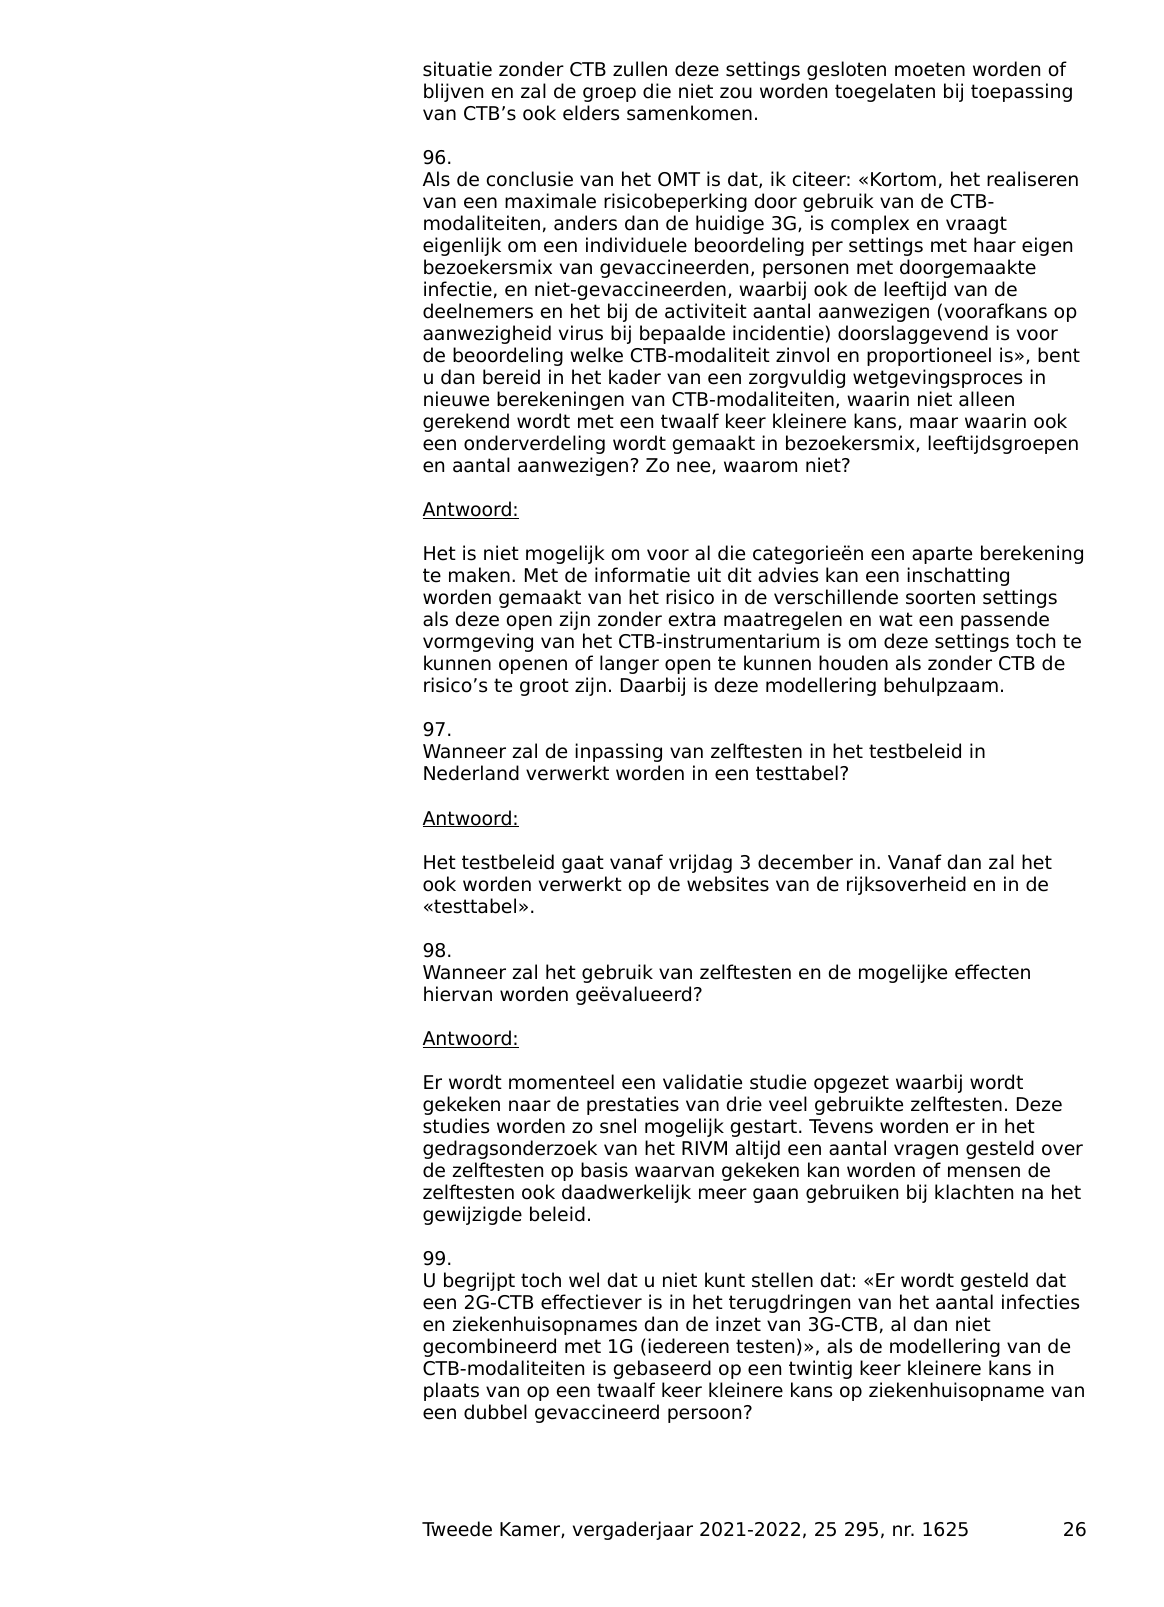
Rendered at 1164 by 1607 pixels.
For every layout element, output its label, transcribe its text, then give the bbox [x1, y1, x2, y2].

text Het is niet mogelijk om voor al die categorieën een aparte berekening te maken. Met de informatie uit dit advies kan een inschatting worden gemaakt van het risico in de verschillende soorten settings als deze open zijn zonder extra maatregelen en wat een passende vormgeving van het CTB-instrumentarium is om deze settings toch te kunnen openen of langer open te kunnen houden als zonder CTB de risico’s te groot zijn. Daarbij is deze modellering behulpzaam. [422, 543, 1087, 697]
text Wanneer zal de inpassing van zelftesten in het testbeleid in Nederland verwerkt worden in een testtabel? [422, 741, 1087, 785]
text 98. [422, 940, 1087, 962]
text Wanneer zal het gebruik van zelftesten en de mogelijke effecten hiervan worden geëvalueerd? [422, 962, 1087, 1006]
subtitle Antwoord: [422, 499, 1087, 521]
text Als de conclusie van het OMT is dat, ik citeer: «Kortom, het realiseren van een maximale risicobeperking door gebruik van de CTB-modaliteiten, anders dan de huidige 3G, is complex en vraagt eigenlijk om een individuele beoordeling per settings met haar eigen bezoekersmix van gevaccineerden, personen met doorgemaakte infectie, en niet-gevaccineerden, waarbij ook de leeftijd van de deelnemers en het bij de activiteit aantal aanwezigen (voorafkans op aanwezigheid virus bij bepaalde incidentie) doorslaggevend is voor de beoordeling welke CTB-modaliteit zinvol en proportioneel is», bent u dan bereid in het kader van een zorgvuldig wetgevingsproces in nieuwe berekeningen van CTB-modaliteiten, waarin niet alleen gerekend wordt met een twaalf keer kleinere kans, maar waarin ook een onderverdeling wordt gemaakt in bezoekersmix, leeftijdsgroepen en aantal aanwezigen? Zo nee, waarom niet? [422, 169, 1087, 477]
subtitle Antwoord: [422, 1028, 1087, 1050]
text Het testbeleid gaat vanaf vrijdag 3 december in. Vanaf dan zal het ook worden verwerkt op de websites van de rijksoverheid en in de «testtabel». [422, 852, 1087, 917]
subtitle Antwoord: [422, 807, 1087, 829]
text 99. [422, 1248, 1087, 1270]
text situatie zonder CTB zullen deze settings gesloten moeten worden of blijven en zal de groep die niet zou worden toegelaten bij toepassing van CTB’s ook elders samenkomen. [422, 59, 1087, 125]
text 97. [422, 719, 1087, 741]
text 96. [422, 147, 1087, 169]
text Er wordt momenteel een validatie studie opgezet waarbij wordt gekeken naar de prestaties van drie veel gebruikte zelftesten. Deze studies worden zo snel mogelijk gestart. Tevens worden er in het gedragsonderzoek van het RIVM altijd een aantal vragen gesteld over de zelftesten op basis waarvan gekeken kan worden of mensen de zelftesten ook daadwerkelijk meer gaan gebruiken bij klachten na het gewijzigde beleid. [422, 1072, 1087, 1226]
text U begrijpt toch wel dat u niet kunt stellen dat: «Er wordt gesteld dat een 2G-CTB effectiever is in het terugdringen van het aantal infecties en ziekenhuisopnames dan de inzet van 3G-CTB, al dan niet gecombineerd met 1G (iedereen testen)», als de modellering van de CTB-modaliteiten is gebaseerd op een twintig keer kleinere kans in plaats van op een twaalf keer kleinere kans op ziekenhuisopname van een dubbel gevaccineerd persoon? [422, 1270, 1087, 1424]
